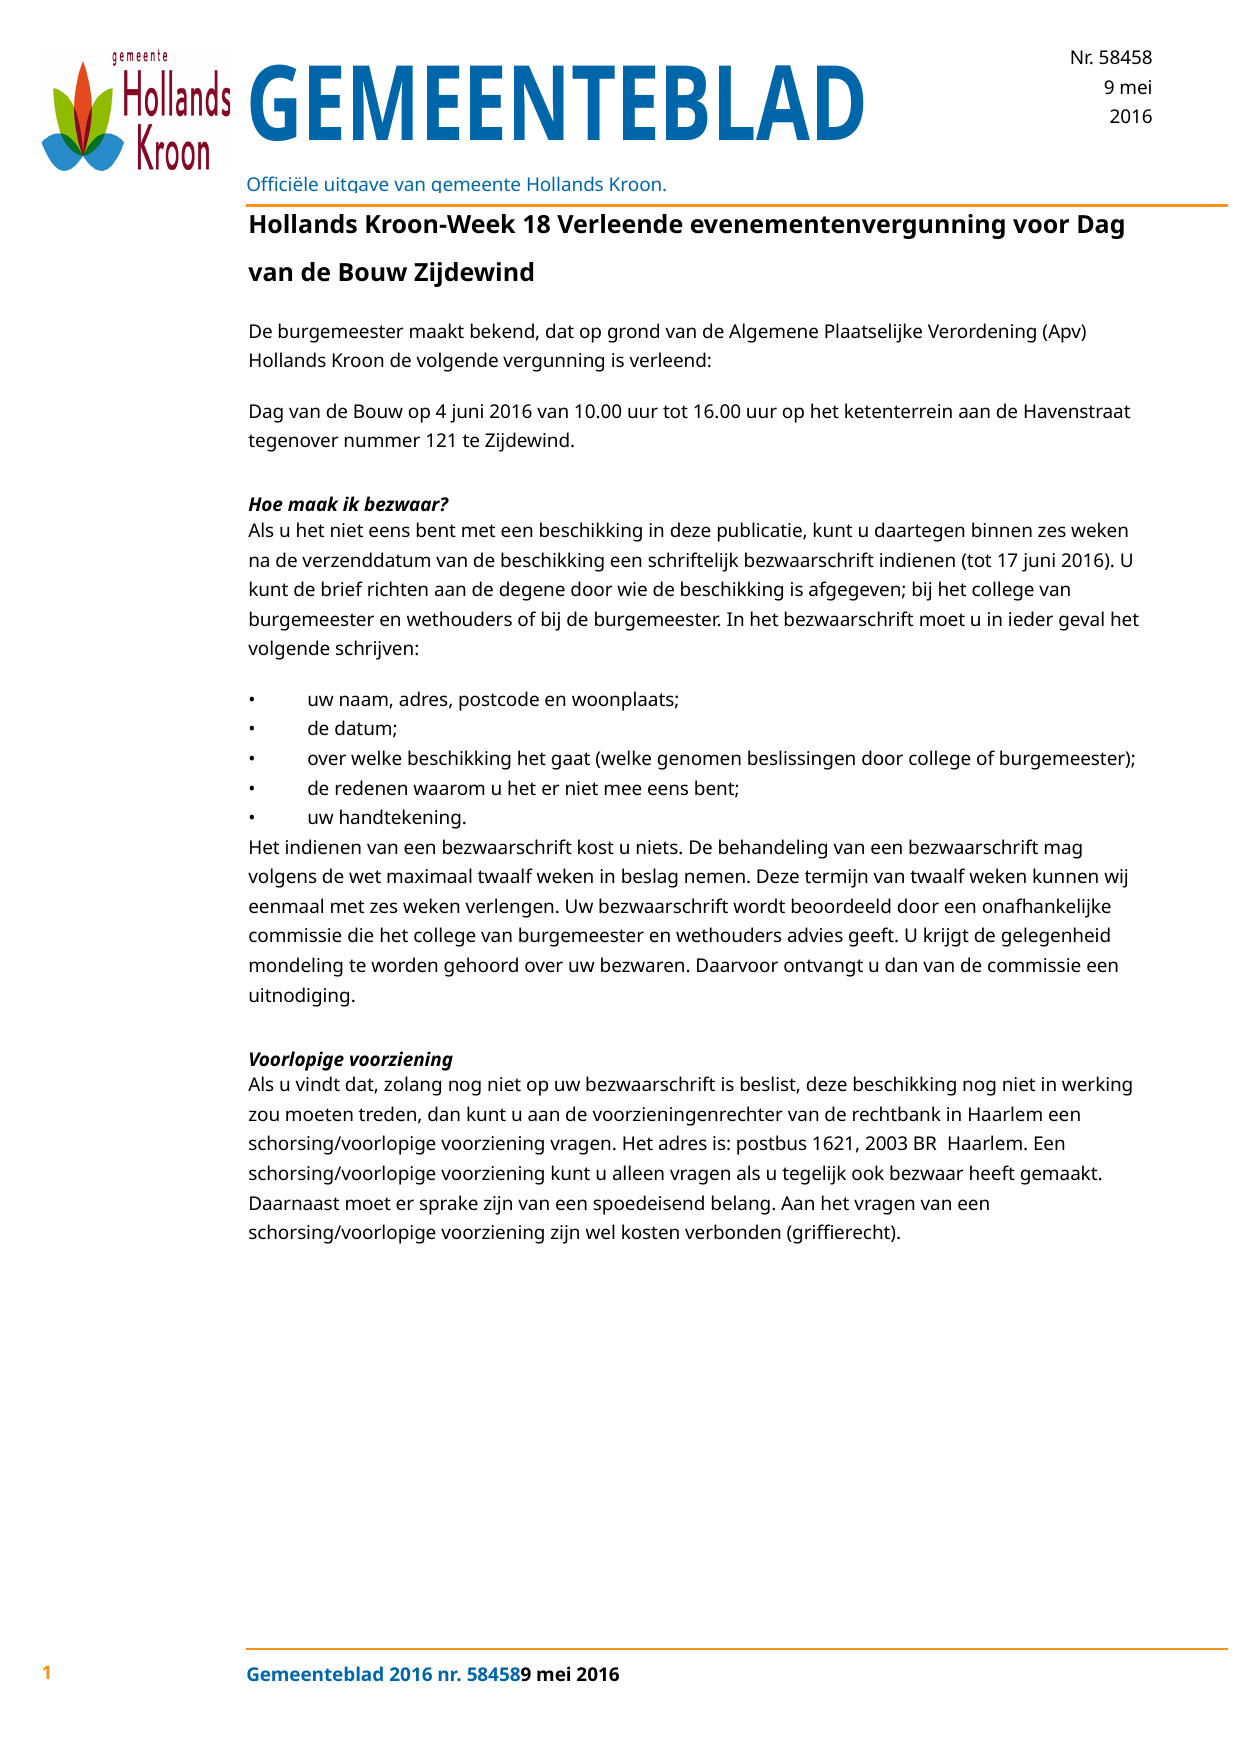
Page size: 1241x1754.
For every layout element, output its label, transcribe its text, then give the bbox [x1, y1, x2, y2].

list over welke beschikking het gaat (welke genomen beslissingen door college of burgemeester); [248, 745, 1152, 771]
text Het indienen van een bezwaarschrift kost u niets. De behandeling van een bezwaarschrift mag volgens de wet maximaal twaalf weken in beslag nemen. Deze termijn van twaalf weken kunnen wij eenmaal met zes weken verlengen. Uw bezwaarschrift wordt beoordeeld door een onafhankelijke commissie die het college van burgemeester en wethouders advies geeft. U krijgt de gelegenheid mondeling te worden gehoord over uw bezwaren. Daarvoor ontvangt u dan van de commissie een uitnodiging. [248, 834, 1152, 1007]
list uw handtekening. [248, 804, 1152, 830]
text Voorlopige voorziening [248, 1046, 1152, 1071]
list de redenen waarom u het er niet mee eens bent; [248, 775, 1152, 800]
text Hoe maak ik bezwaar? [248, 491, 1152, 517]
text De burgemeester maakt bekend, dat op grond van de Algemene Plaatselijke Verordening (Apv) Hollands Kroon de volgende vergunning is verleend: [248, 318, 1152, 373]
list uw naam, adres, postcode en woonplaats; [248, 686, 1152, 712]
text Hollands Kroon-Week 18 Verleende evenementenvergunning voor Dag van de Bouw Zijdewind [248, 207, 1152, 288]
text Als u vindt dat, zolang nog niet op uw bezwaarschrift is beslist, deze beschikking nog niet in werking zou moeten treden, dan kunt u aan de voorzieningenrechter van de rechtbank in Haarlem een schorsing/voorlopige voorziening vragen. Het adres is: postbus 1621, 2003 BR Haarlem. Een schorsing/voorlopige voorziening kunt u alleen vragen als u tegelijk ook bezwaar heeft gemaakt. Daarnaast moet er sprake zijn van een spoedeisend belang. Aan het vragen van een schorsing/voorlopige voorziening zijn wel kosten verbonden (griffierecht). [248, 1071, 1152, 1245]
picture [41, 47, 231, 172]
text Als u het niet eens bent met een beschikking in deze publicatie, kunt u daartegen binnen zes weken na de verzenddatum van de beschikking een schriftelijk bezwaarschrift indienen (tot 17 juni 2016). U kunt de brief richten aan de degene door wie de beschikking is afgegeven; bij het college van burgemeester en wethouders of bij de burgemeester. In het bezwaarschrift moet u in ieder geval het volgende schrijven: [248, 517, 1152, 661]
text Dag van de Bouw op 4 juni 2016 van 10.00 uur tot 16.00 uur op het ketenterrein aan de Havenstraat tegenover nummer 121 te Zijdewind. [248, 398, 1152, 453]
list de datum; [248, 716, 1152, 741]
